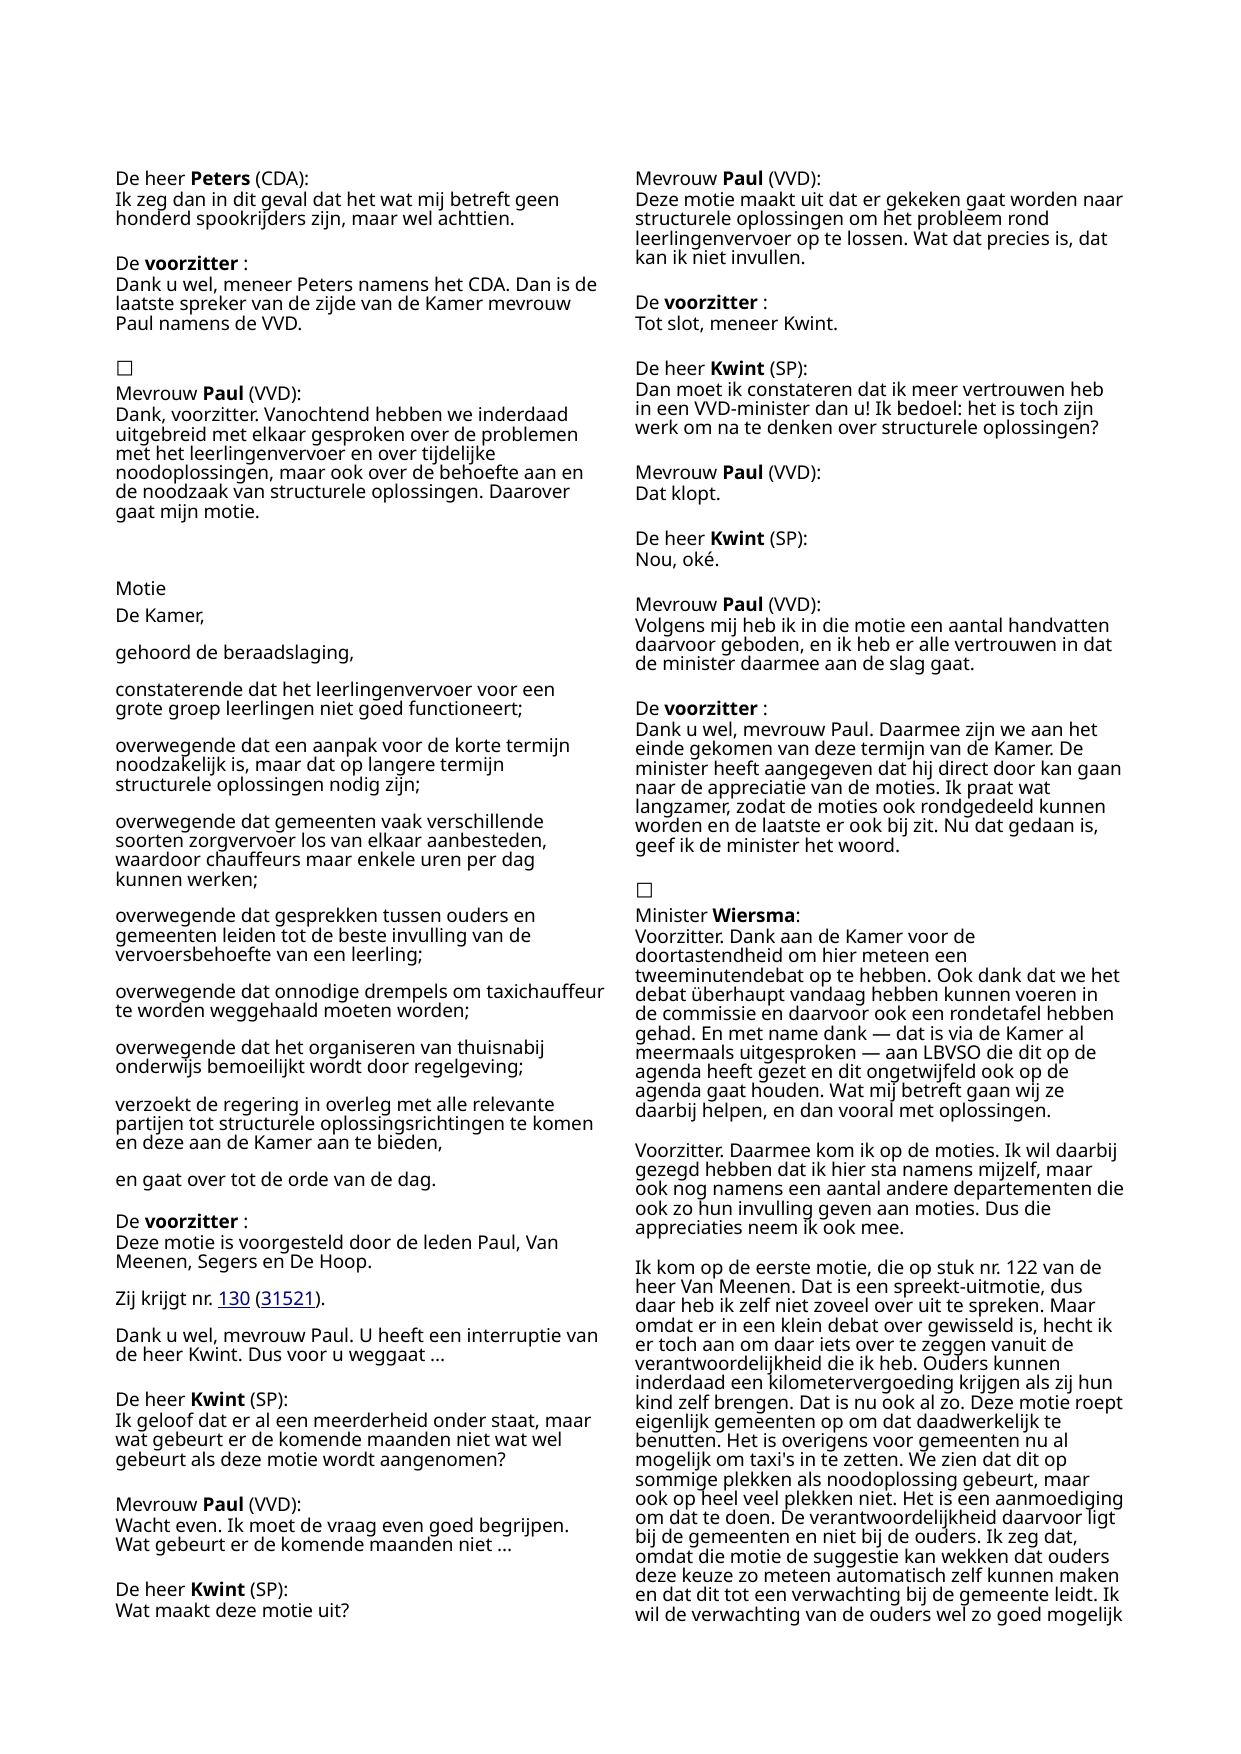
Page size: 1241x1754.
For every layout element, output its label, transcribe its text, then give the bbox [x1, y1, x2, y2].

text ⬜ [115, 355, 605, 381]
text Ik geloof dat er al een meerderheid onder staat, maar wat gebeurt er de komende maanden niet wat wel gebeurt als deze motie wordt aangenomen? [115, 1412, 605, 1470]
text Motie [115, 575, 605, 601]
text Zij krijgt nr. 130 (31521). [115, 1290, 605, 1309]
text Dank u wel, mevrouw Paul. U heeft een interruptie van de heer Kwint. Dus voor u weggaat ... [115, 1327, 605, 1366]
text overwegende dat het organiseren van thuisnabij onderwijs bemoeilijkt wordt door regelgeving; [115, 1039, 605, 1078]
text Mevrouw Paul (VVD): [635, 591, 1125, 617]
text De heer Kwint (SP): [115, 1576, 605, 1602]
text Wat maakt deze motie uit? [115, 1602, 605, 1621]
text De voorzitter : [115, 1208, 605, 1234]
text Voorzitter. Dank aan de Kamer voor de doortastendheid om hier meteen een tweeminutendebat op te hebben. Ook dank dat we het debat überhaupt vandaag hebben kunnen voeren in de commissie en daarvoor ook een rondetafel hebben gehad. En met name dank — dat is via de Kamer al meermaals uitgesproken — aan LBVSO die dit op de agenda heeft gezet en dit ongetwijfeld ook op de agenda gaat houden. Wat mij betreft gaan wij ze daarbij helpen, en dan vooral met oplossingen. [635, 928, 1125, 1121]
text Wacht even. Ik moet de vraag even goed begrijpen. Wat gebeurt er de komende maanden niet ... [115, 1517, 605, 1555]
text Dank, voorzitter. Vanochtend hebben we inderdaad uitgebreid met elkaar gesproken over de problemen met het leerlingenvervoer en over tijdelijke noodoplossingen, maar ook over de behoefte aan en de noodzaak van structurele oplossingen. Daarover gaat mijn motie. [115, 406, 605, 522]
text gehoord de beraadslaging, [115, 644, 605, 663]
text De heer Kwint (SP): [635, 525, 1125, 551]
text De voorzitter : [635, 695, 1125, 721]
text Mevrouw Paul (VVD): [115, 381, 605, 406]
text Voorzitter. Daarmee kom ik op de moties. Ik wil daarbij gezegd hebben dat ik hier sta namens mijzelf, maar ook nog namens een aantal andere departementen die ook zo hun invulling geven aan moties. Dus die appreciaties neem ik ook mee. [635, 1142, 1125, 1238]
text De Kamer, [115, 607, 605, 626]
text overwegende dat onnodige drempels om taxichauffeur te worden weggehaald moeten worden; [115, 983, 605, 1022]
text Ik kom op de eerste motie, die op stuk nr. 122 van de heer Van Meenen. Dat is een spreekt-uitmotie, dus daar heb ik zelf niet zoveel over uit te spreken. Maar omdat er in een klein debat over gewisseld is, hecht ik er toch aan om daar iets over te zeggen vanuit de verantwoordelijkheid die ik heb. Ouders kunnen inderdaad een kilometervergoeding krijgen als zij hun kind zelf brengen. Dat is nu ook al zo. Deze motie roept eigenlijk gemeenten op om dat daadwerkelijk te benutten. Het is overigens voor gemeenten nu al mogelijk om taxi's in te zetten. We zien dat dit op sommige plekken als noodoplossing gebeurt, maar ook op heel veel plekken niet. Het is een aanmoediging om dat te doen. De verantwoordelijkheid daarvoor ligt bij de gemeenten en niet bij de ouders. Ik zeg dat, omdat die motie de suggestie kan wekken dat ouders deze keuze zo meteen automatisch zelf kunnen maken en dat dit tot een verwachting bij de gemeente leidt. Ik wil de verwachting van de ouders wel zo goed mogelijk [635, 1259, 1125, 1625]
text en gaat over tot de orde van de dag. [115, 1171, 605, 1190]
text Deze motie maakt uit dat er gekeken gaat worden naar structurele oplossingen om het probleem rond leerlingenvervoer op te lossen. Wat dat precies is, dat kan ik niet invullen. [635, 191, 1125, 268]
text Dank u wel, mevrouw Paul. Daarmee zijn we aan het einde gekomen van deze termijn van de Kamer. De minister heeft aangegeven dat hij direct door kan gaan naar de appreciatie van de moties. Ik praat wat langzamer, zodat de moties ook rondgedeeld kunnen worden en de laatste er ook bij zit. Nu dat gedaan is, geef ik de minister het woord. [635, 721, 1125, 856]
text Deze motie is voorgesteld door de leden Paul, Van Meenen, Segers en De Hoop. [115, 1234, 605, 1272]
text Minister Wiersma: [635, 902, 1125, 928]
text Mevrouw Paul (VVD): [115, 1491, 605, 1517]
text overwegende dat gesprekken tussen ouders en gemeenten leiden tot de beste invulling van de vervoersbehoefte van een leerling; [115, 907, 605, 965]
text Volgens mij heb ik in die motie een aantal handvatten daarvoor geboden, en ik heb er alle vertrouwen in dat de minister daarmee aan de slag gaat. [635, 617, 1125, 674]
text De heer Kwint (SP): [635, 355, 1125, 381]
text De heer Peters (CDA): [115, 165, 605, 191]
text Dan moet ik constateren dat ik meer vertrouwen heb in een VVD-minister dan u! Ik bedoel: het is toch zijn werk om na te denken over structurele oplossingen? [635, 381, 1125, 438]
text Dank u wel, meneer Peters namens het CDA. Dan is de laatste spreker van de zijde van de Kamer mevrouw Paul namens de VVD. [115, 276, 605, 334]
text ⬜ [635, 877, 1125, 902]
text Nou, oké. [635, 551, 1125, 570]
text Mevrouw Paul (VVD): [635, 459, 1125, 485]
text verzoekt de regering in overleg met alle relevante partijen tot structurele oplossingsrichtingen te komen en deze aan de Kamer aan te bieden, [115, 1096, 605, 1153]
text Dat klopt. [635, 485, 1125, 504]
text Ik zeg dan in dit geval dat het wat mij betreft geen honderd spookrijders zijn, maar wel achttien. [115, 191, 605, 229]
text constaterende dat het leerlingenvervoer voor een grote groep leerlingen niet goed functioneert; [115, 681, 605, 719]
text overwegende dat een aanpak voor de korte termijn noodzakelijk is, maar dat op langere termijn structurele oplossingen nodig zijn; [115, 737, 605, 795]
text De heer Kwint (SP): [115, 1386, 605, 1412]
text Tot slot, meneer Kwint. [635, 315, 1125, 334]
text Mevrouw Paul (VVD): [635, 165, 1125, 191]
text De voorzitter : [635, 289, 1125, 315]
text overwegende dat gemeenten vaak verschillende soorten zorgvervoer los van elkaar aanbesteden, waardoor chauffeurs maar enkele uren per dag kunnen werken; [115, 813, 605, 890]
text De voorzitter : [115, 250, 605, 276]
